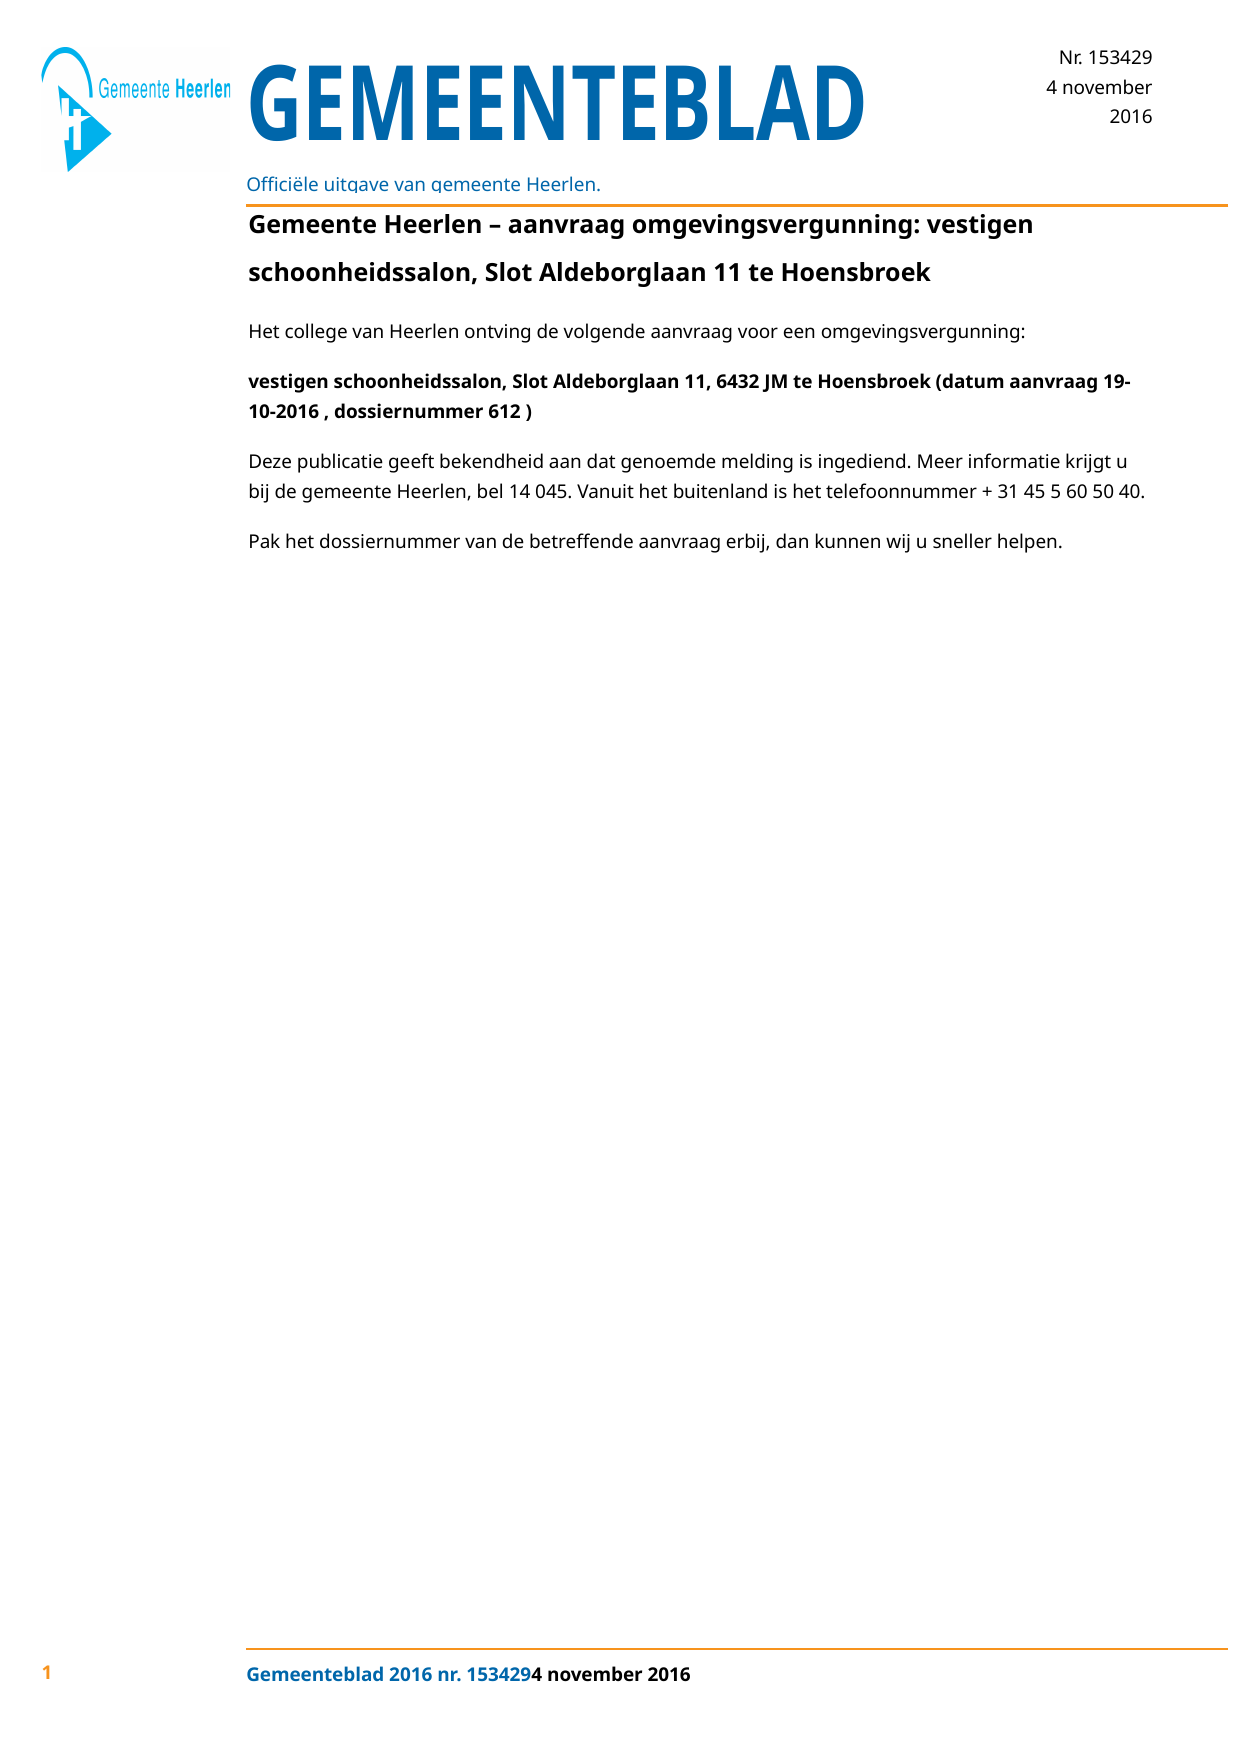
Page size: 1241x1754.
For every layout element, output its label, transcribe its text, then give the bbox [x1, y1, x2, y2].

text Het college van Heerlen ontving de volgende aanvraag voor een omgevingsvergunning: [248, 318, 1152, 344]
text vestigen schoonheidssalon, Slot Aldeborglaan 11, 6432 JM te Hoensbroek (datum aanvraag 19-10-2016 , dossiernummer 612 ) [248, 368, 1152, 424]
picture [41, 47, 58, 70]
text Gemeente Heerlen – aanvraag omgevingsvergunning: vestigen schoonheidssalon, Slot Aldeborglaan 11 te Hoensbroek [248, 207, 1152, 288]
text Pak het dossiernummer van de betreffende aanvraag erbij, dan kunnen wij u sneller helpen. [248, 528, 1152, 554]
picture [41, 47, 231, 172]
text Deze publicatie geeft bekendheid aan dat genoemde melding is ingediend. Meer informatie krijgt u bij de gemeente Heerlen, bel 14 045. Vanuit het buitenland is het telefoonnummer + 31 45 5 60 50 40. [248, 448, 1152, 504]
